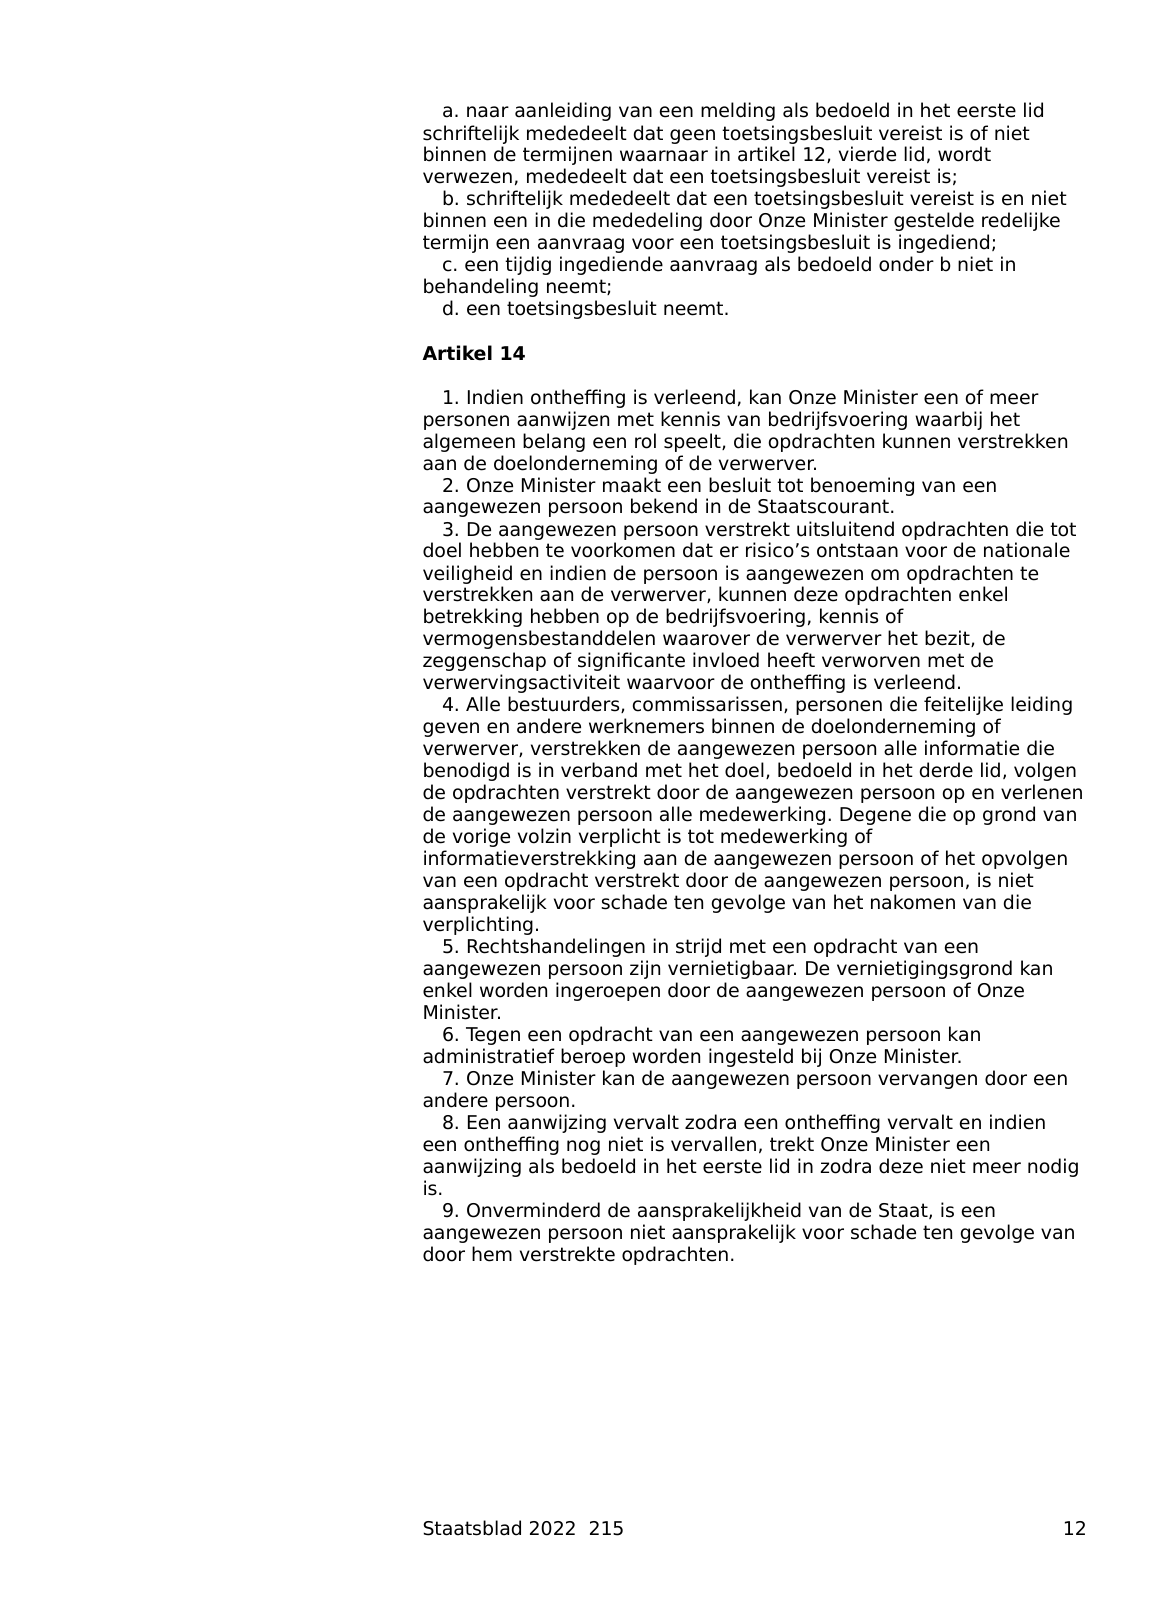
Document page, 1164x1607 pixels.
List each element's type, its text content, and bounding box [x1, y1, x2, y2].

text 5. Rechtshandelingen in strijd met een opdracht van een aangewezen persoon zijn vernietigbaar. De vernietigingsgrond kan enkel worden ingeroepen door de aangewezen persoon of Onze Minister. [422, 936, 1087, 1024]
text b. schriftelijk mededeelt dat een toetsingsbesluit vereist is en niet binnen een in die mededeling door Onze Minister gestelde redelijke termijn een aanvraag voor een toetsingsbesluit is ingediend; [422, 188, 1087, 254]
text 9. Onverminderd de aansprakelijkheid van de Staat, is een aangewezen persoon niet aansprakelijk voor schade ten gevolge van door hem verstrekte opdrachten. [422, 1200, 1087, 1266]
text d. een toetsingsbesluit neemt. [422, 298, 1087, 320]
text 8. Een aanwijzing vervalt zodra een ontheffing vervalt en indien een ontheffing nog niet is vervallen, trekt Onze Minister een aanwijzing als bedoeld in het eerste lid in zodra deze niet meer nodig is. [422, 1112, 1087, 1200]
text 2. Onze Minister maakt een besluit tot benoeming van een aangewezen persoon bekend in de Staatscourant. [422, 474, 1087, 518]
text 7. Onze Minister kan de aangewezen persoon vervangen door een andere persoon. [422, 1068, 1087, 1112]
text 4. Alle bestuurders, commissarissen, personen die feitelijke leiding geven en andere werknemers binnen de doelonderneming of verwerver, verstrekken de aangewezen persoon alle informatie die benodigd is in verband met het doel, bedoeld in het derde lid, volgen de opdrachten verstrekt door de aangewezen persoon op en verlenen de aangewezen persoon alle medewerking. Degene die op grond van de vorige volzin verplicht is tot medewerking of informatieverstrekking aan de aangewezen persoon of het opvolgen van een opdracht verstrekt door de aangewezen persoon, is niet aansprakelijk voor schade ten gevolge van het nakomen van die verplichting. [422, 694, 1087, 936]
subtitle Artikel 14 [422, 342, 1087, 364]
text 6. Tegen een opdracht van een aangewezen persoon kan administratief beroep worden ingesteld bij Onze Minister. [422, 1024, 1087, 1068]
text 3. De aangewezen persoon verstrekt uitsluitend opdrachten die tot doel hebben te voorkomen dat er risico’s ontstaan voor de nationale veiligheid en indien de persoon is aangewezen om opdrachten te verstrekken aan de verwerver, kunnen deze opdrachten enkel betrekking hebben op de bedrijfsvoering, kennis of vermogensbestanddelen waarover de verwerver het bezit, de zeggenschap of significante invloed heeft verworven met de verwervingsactiviteit waarvoor de ontheffing is verleend. [422, 518, 1087, 694]
text c. een tijdig ingediende aanvraag als bedoeld onder b niet in behandeling neemt; [422, 254, 1087, 298]
text a. naar aanleiding van een melding als bedoeld in het eerste lid schriftelijk mededeelt dat geen toetsingsbesluit vereist is of niet binnen de termijnen waarnaar in artikel 12, vierde lid, wordt verwezen, mededeelt dat een toetsingsbesluit vereist is; [422, 100, 1087, 188]
text 1. Indien ontheffing is verleend, kan Onze Minister een of meer personen aanwijzen met kennis van bedrijfsvoering waarbij het algemeen belang een rol speelt, die opdrachten kunnen verstrekken aan de doelonderneming of de verwerver. [422, 387, 1087, 474]
